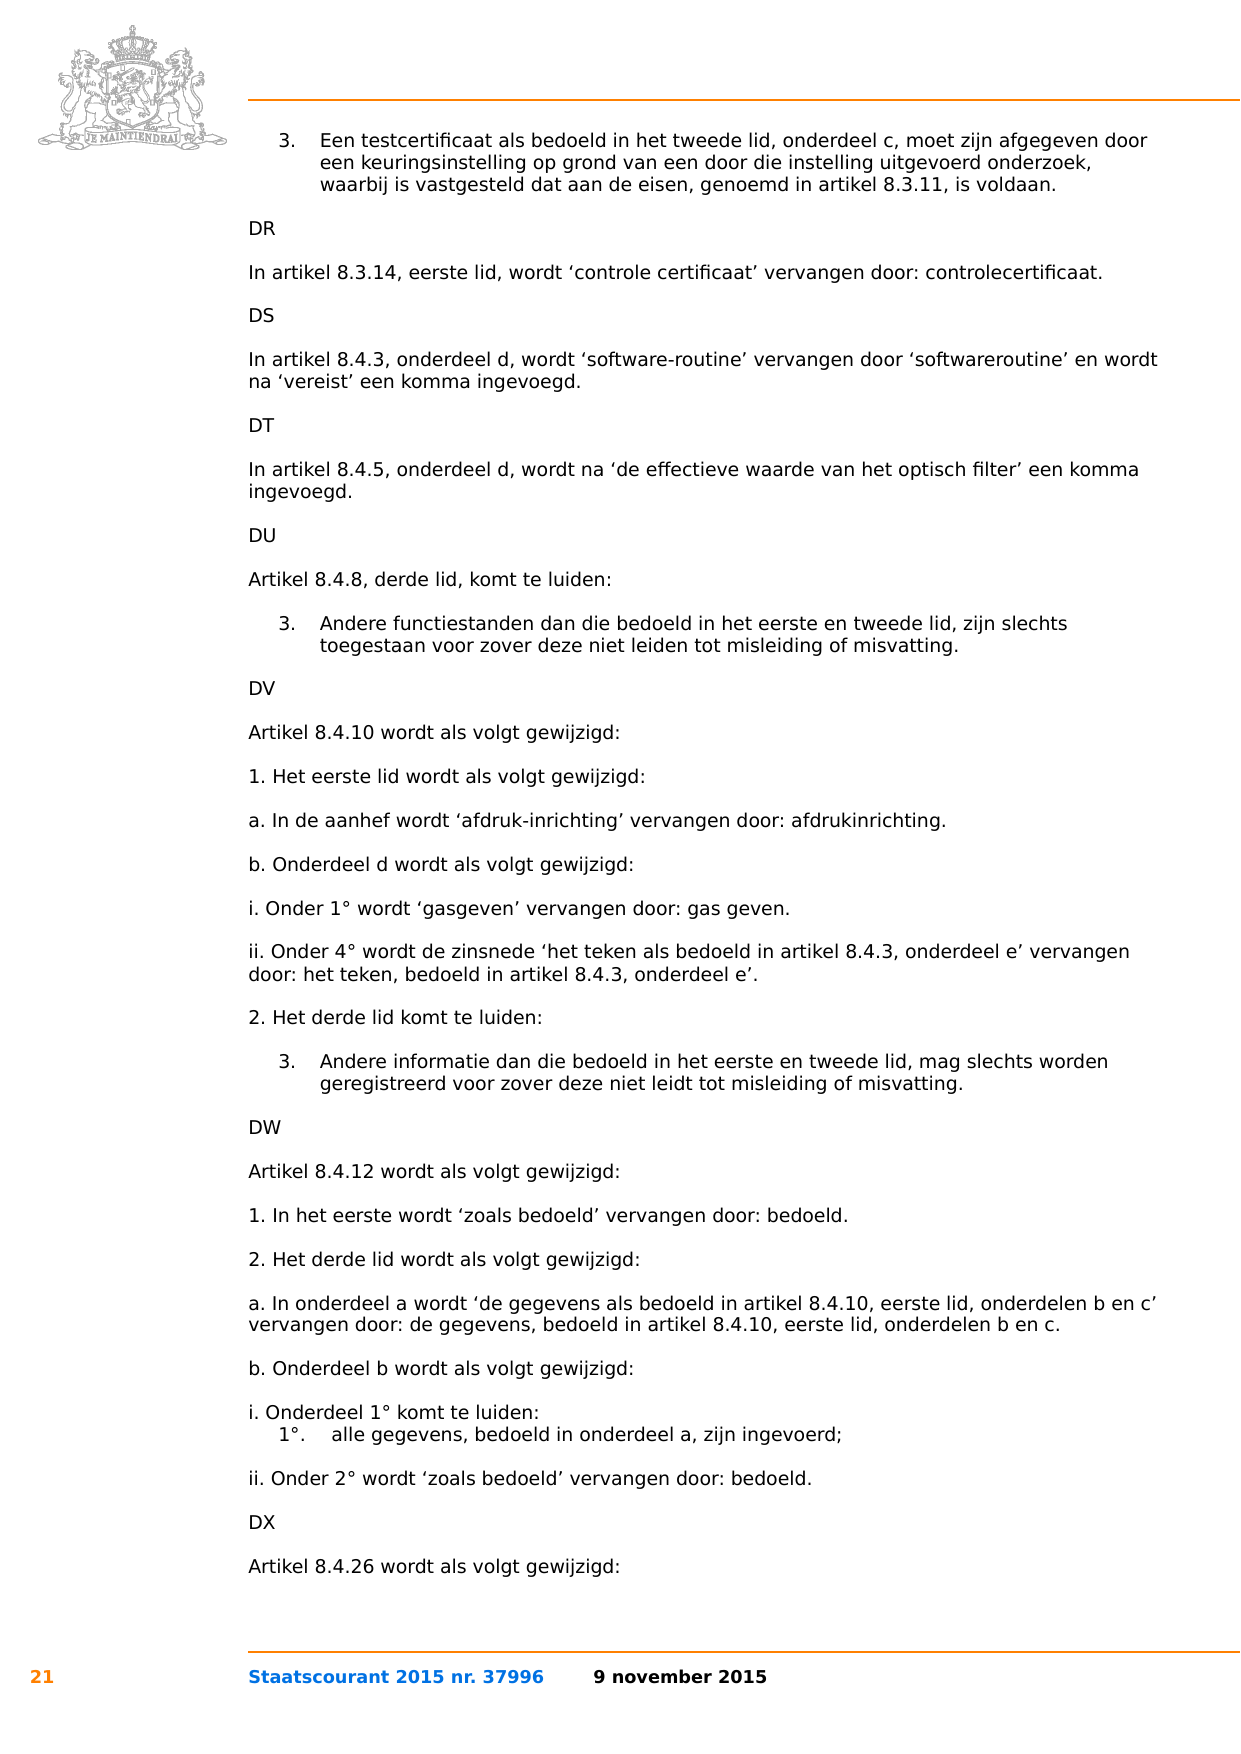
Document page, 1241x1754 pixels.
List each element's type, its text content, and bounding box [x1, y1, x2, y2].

text 1°. alle gegevens, bedoeld in onderdeel a, zijn ingevoerd; [278, 1424, 1163, 1446]
text 3. Andere informatie dan die bedoeld in het eerste en tweede lid, mag slechts worden geregistreerd voor zover deze niet leidt tot misleiding of misvatting. [278, 1051, 1163, 1095]
text Artikel 8.4.26 wordt als volgt gewijzigd: [248, 1556, 1163, 1578]
text ii. Onder 2° wordt ‘zoals bedoeld’ vervangen door: bedoeld. [248, 1468, 1163, 1490]
text DR [248, 218, 1163, 240]
text DW [248, 1117, 1163, 1139]
text b. Onderdeel b wordt als volgt gewijzigd: [248, 1358, 1163, 1380]
text Artikel 8.4.12 wordt als volgt gewijzigd: [248, 1161, 1163, 1183]
text In artikel 8.4.3, onderdeel d, wordt ‘software-routine’ vervangen door ‘softwareroutine’ en wordt na ‘vereist’ een komma ingevoegd. [248, 349, 1163, 393]
text DU [248, 525, 1163, 547]
text 1. Het eerste lid wordt als volgt gewijzigd: [248, 766, 1163, 788]
picture [38, 25, 227, 150]
text i. Onderdeel 1° komt te luiden: [248, 1402, 1163, 1424]
text 1. In het eerste wordt ‘zoals bedoeld’ vervangen door: bedoeld. [248, 1205, 1163, 1227]
text a. In onderdeel a wordt ‘de gegevens als bedoeld in artikel 8.4.10, eerste lid, onderdelen b en c’ vervangen door: de gegevens, bedoeld in artikel 8.4.10, eerste lid, onderdelen b en c. [248, 1292, 1163, 1336]
text DX [248, 1512, 1163, 1534]
text b. Onderdeel d wordt als volgt gewijzigd: [248, 854, 1163, 876]
text a. In de aanhef wordt ‘afdruk-inrichting’ vervangen door: afdrukinrichting. [248, 810, 1163, 832]
text 3. Een testcertificaat als bedoeld in het tweede lid, onderdeel c, moet zijn afgegeven door een keuringsinstelling op grond van een door die instelling uitgevoerd onderzoek, waarbij is vastgesteld dat aan de eisen, genoemd in artikel 8.3.11, is voldaan. [278, 130, 1163, 196]
text DS [248, 305, 1163, 327]
text In artikel 8.4.5, onderdeel d, wordt na ‘de effectieve waarde van het optisch filter’ een komma ingevoegd. [248, 459, 1163, 503]
text 3. Andere functiestanden dan die bedoeld in het eerste en tweede lid, zijn slechts toegestaan voor zover deze niet leiden tot misleiding of misvatting. [278, 612, 1163, 656]
text In artikel 8.3.14, eerste lid, wordt ‘controle certificaat’ vervangen door: controlecertificaat. [248, 262, 1163, 283]
text DT [248, 415, 1163, 437]
text Artikel 8.4.10 wordt als volgt gewijzigd: [248, 722, 1163, 744]
text DV [248, 678, 1163, 700]
text 2. Het derde lid komt te luiden: [248, 1007, 1163, 1029]
text 2. Het derde lid wordt als volgt gewijzigd: [248, 1248, 1163, 1271]
text i. Onder 1° wordt ‘gasgeven’ vervangen door: gas geven. [248, 898, 1163, 919]
text Artikel 8.4.8, derde lid, komt te luiden: [248, 569, 1163, 591]
text ii. Onder 4° wordt de zinsnede ‘het teken als bedoeld in artikel 8.4.3, onderdeel e’ vervangen door: het teken, bedoeld in artikel 8.4.3, onderdeel e’. [248, 941, 1163, 985]
